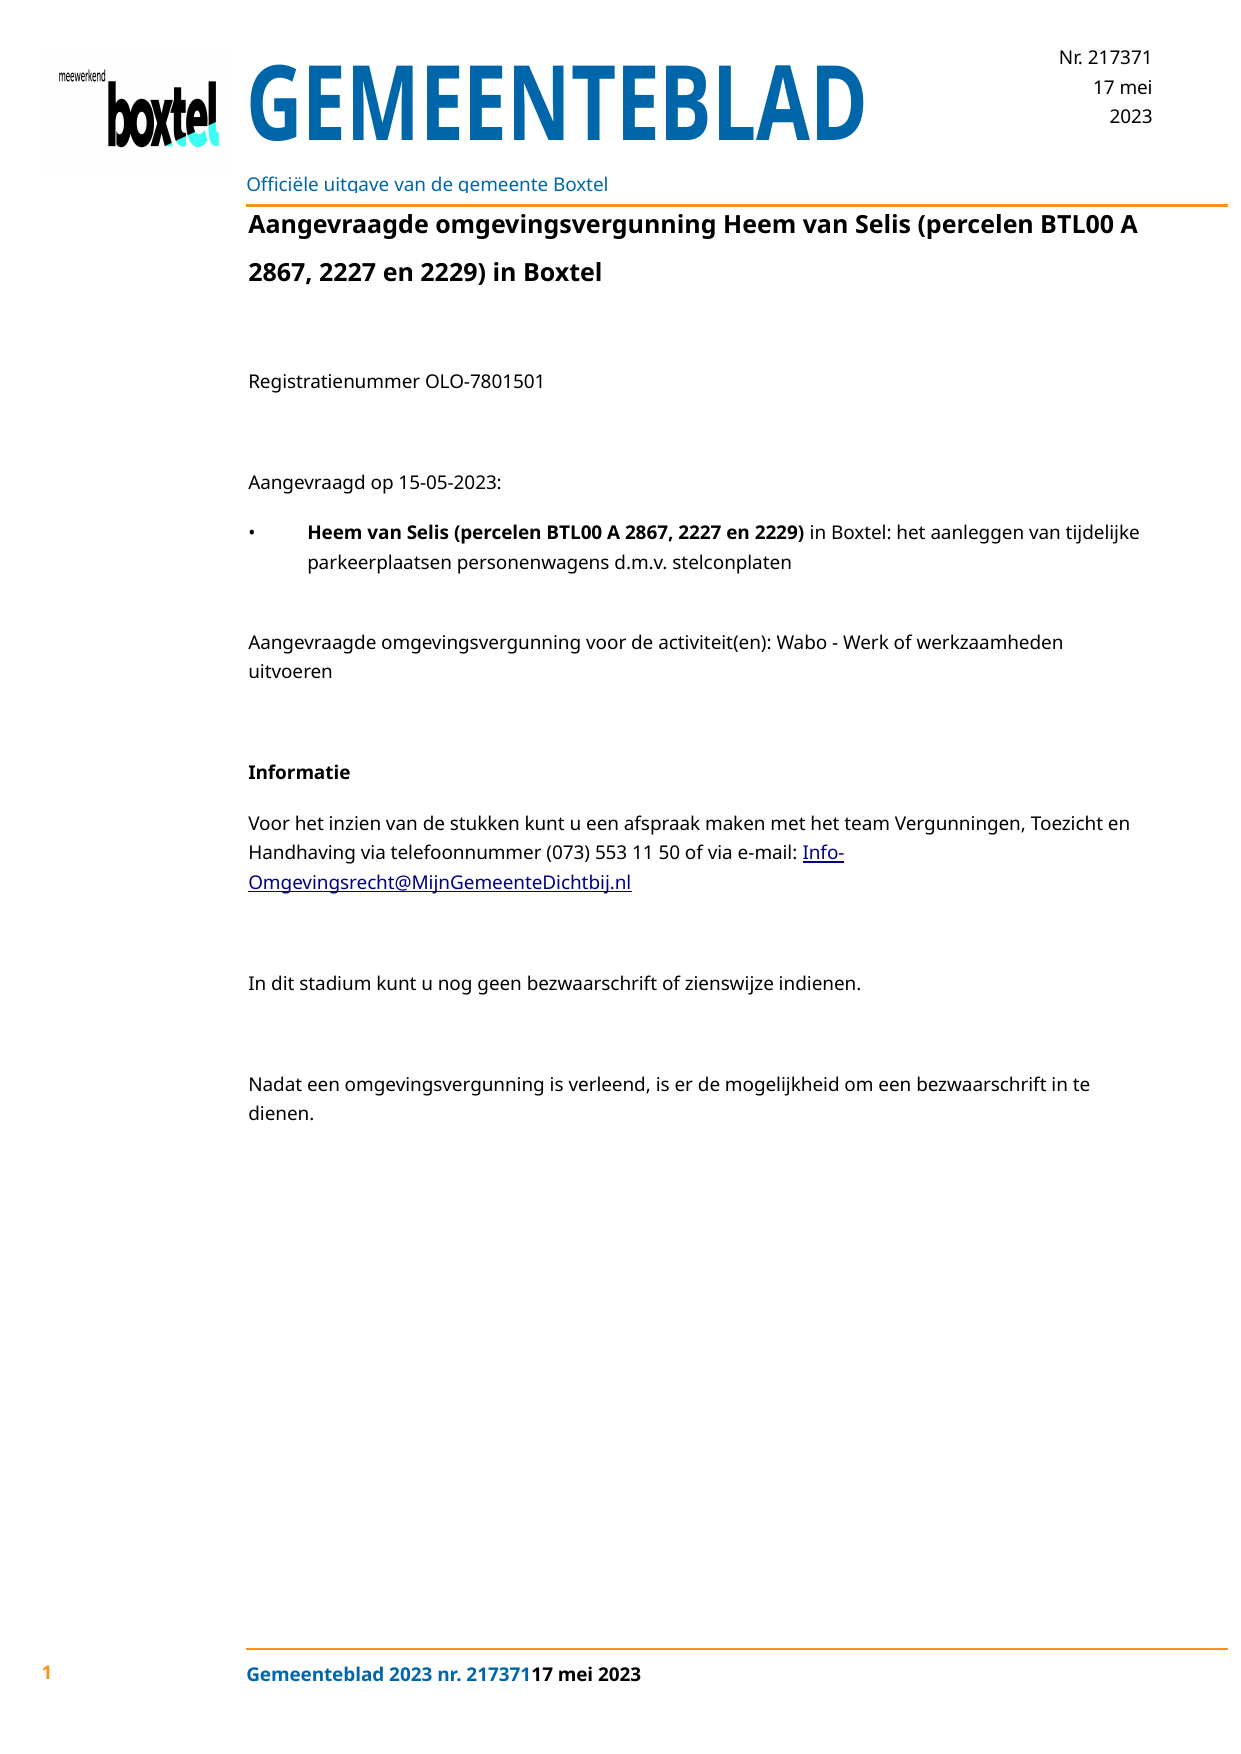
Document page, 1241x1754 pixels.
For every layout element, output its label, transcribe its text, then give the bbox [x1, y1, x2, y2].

text Aangevraagd op 15-05-2023: [248, 469, 1152, 495]
text Aangevraagde omgevingsvergunning voor de activiteit(en): Wabo - Werk of werkzaamheden uitvoeren [248, 629, 1152, 684]
list Heem van Selis (percelen BTL00 A 2867, 2227 en 2229) in Boxtel: het aanleggen van tijdelijke parkeerplaatsen personenwagens d.m.v. stelconplaten [248, 519, 1152, 575]
text Nadat een omgevingsvergunning is verleend, is er de mogelijkheid om een bezwaarschrift in te dienen. [248, 1071, 1152, 1126]
picture [41, 47, 231, 172]
text Informatie [248, 759, 1152, 785]
text Voor het inzien van de stukken kunt u een afspraak maken met het team Vergunningen, Toezicht en Handhaving via telefoonnummer (073) 553 11 50 of via e-mail: Info-Omgevingsrecht@MijnGemeenteDichtbij.nl [248, 810, 1152, 895]
text Aangevraagde omgevingsvergunning Heem van Selis (percelen BTL00 A 2867, 2227 en 2229) in Boxtel [248, 207, 1152, 288]
text In dit stadium kunt u nog geen bezwaarschrift of zienswijze indienen. [248, 970, 1152, 996]
text Registratienummer OLO-7801501 [248, 368, 1152, 394]
